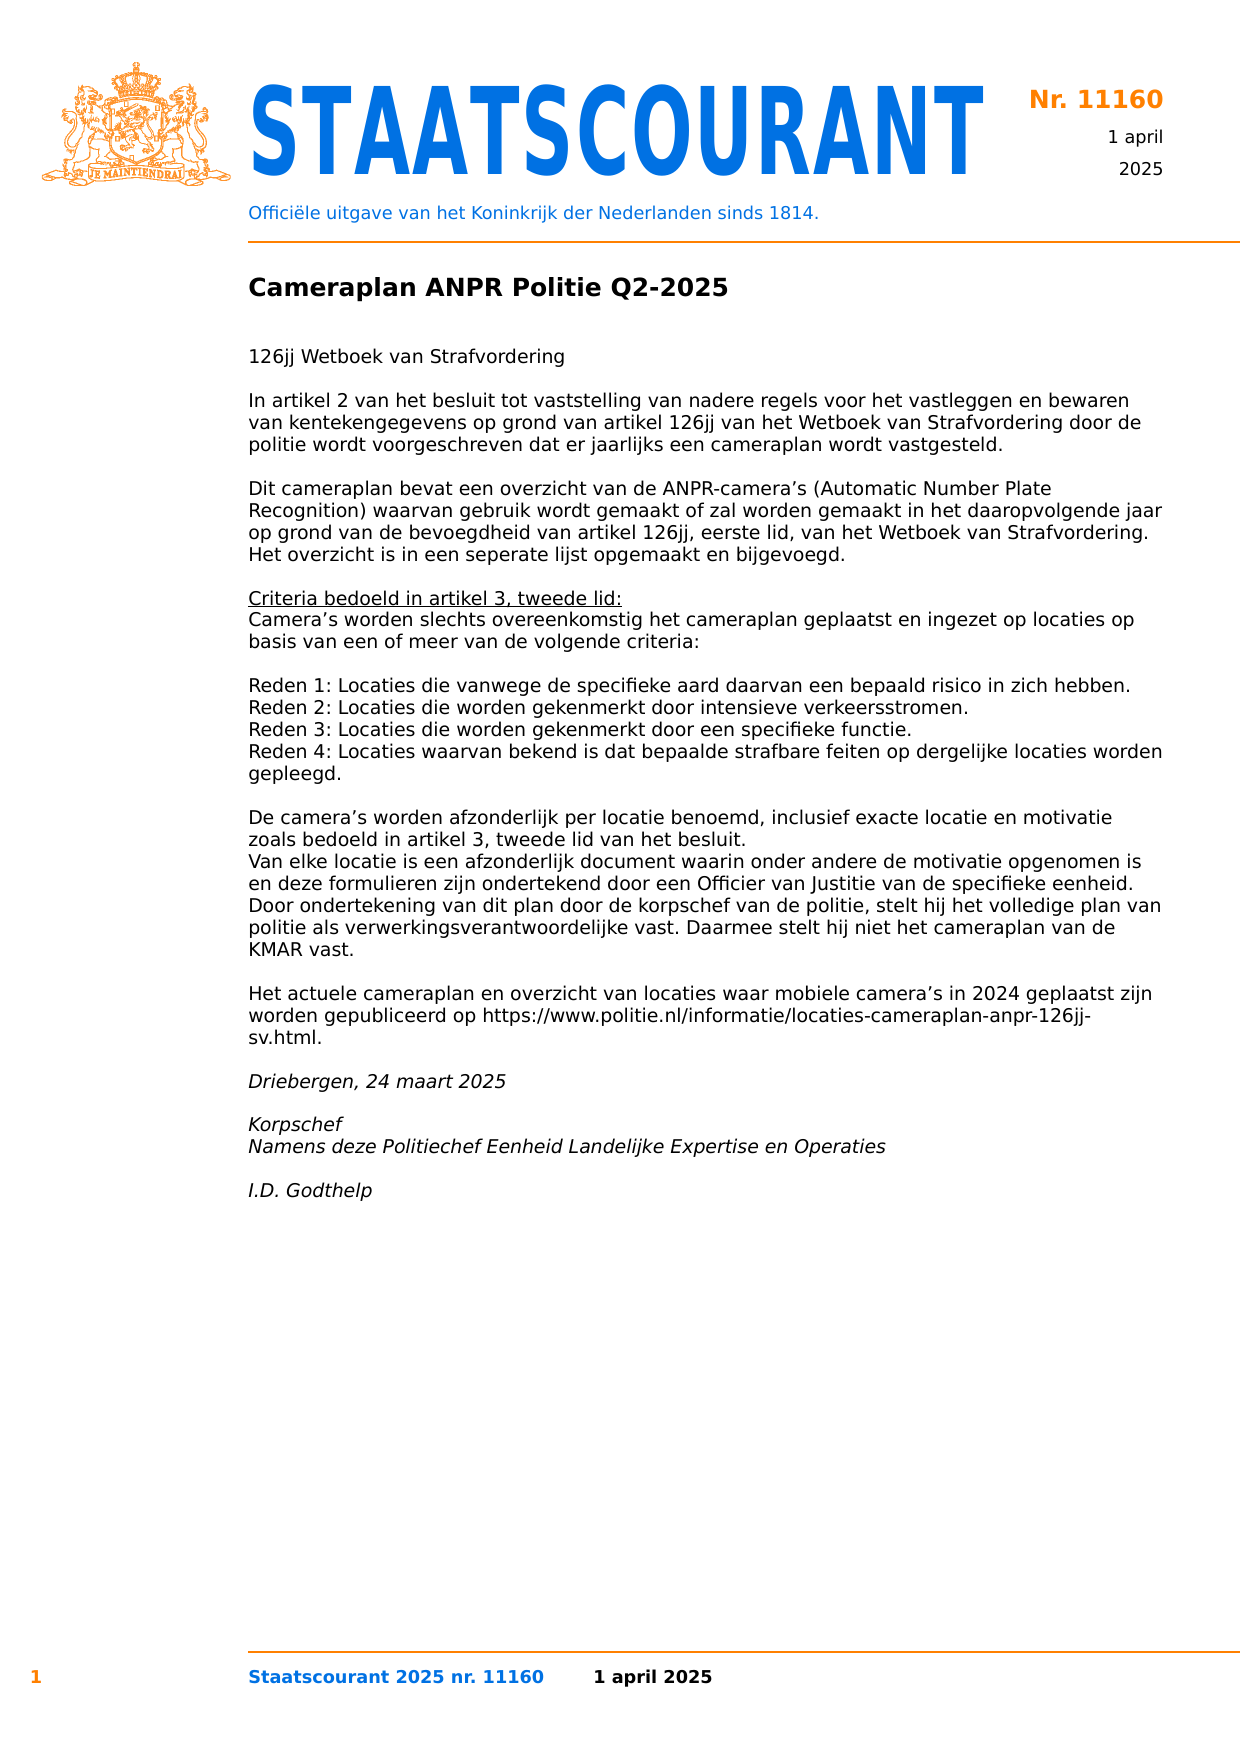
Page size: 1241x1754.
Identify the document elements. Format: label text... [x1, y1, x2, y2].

table_header Nr. 11160 [998, 62, 1240, 121]
subtitle Cameraplan ANPR Politie Q2-2025 [248, 273, 1163, 302]
table_cell 2025 [998, 153, 1240, 203]
text Dit cameraplan bevat een overzicht van de ANPR-camera’s (Automatic Number Plate Recognition) waarvan gebruik wordt gemaakt of zal worden gemaakt in het daaropvolgende jaar op grond van de bevoegdheid van artikel 126jj, eerste lid, van het Wetboek van Strafvordering. Het overzicht is in een seperate lijst opgemaakt en bijgevoegd. [248, 478, 1163, 566]
text Driebergen, 24 maart 2025 [248, 1071, 1163, 1092]
text Van elke locatie is een afzonderlijk document waarin onder andere de motivatie opgenomen is en deze formulieren zijn ondertekend door een Officier van Justitie van de specifieke eenheid. [248, 851, 1163, 895]
text Reden 3: Locaties die worden gekenmerkt door een specifieke functie. [248, 719, 1163, 741]
text Reden 4: Locaties waarvan bekend is dat bepaalde strafbare feiten op dergelijke locaties worden gepleegd. [248, 741, 1163, 785]
table_header STAATSCOURANT [248, 62, 998, 203]
table_cell 1 april [998, 121, 1240, 153]
table_cell Officiële uitgave van het Koninkrijk der Nederlanden sinds 1814. [248, 203, 1240, 241]
text Korpschef Namens deze Politiechef Eenheid Landelijke Expertise en Operaties I.D. Godthelp [248, 1114, 1163, 1202]
picture [41, 62, 231, 186]
text In artikel 2 van het besluit tot vaststelling van nadere regels voor het vastleggen en bewaren van kentekengegevens op grond van artikel 126jj van het Wetboek van Strafvordering door de politie wordt voorgeschreven dat er jaarlijks een cameraplan wordt vastgesteld. [248, 390, 1163, 456]
text Criteria bedoeld in artikel 3, tweede lid: [248, 587, 1163, 609]
text Reden 1: Locaties die vanwege de specifieke aard daarvan een bepaald risico in zich hebben. [248, 675, 1163, 697]
table_header [25, 62, 248, 241]
text Camera’s worden slechts overeenkomstig het cameraplan geplaatst en ingezet op locaties op basis van een of meer van de volgende criteria: [248, 609, 1163, 653]
text Het actuele cameraplan en overzicht van locaties waar mobiele camera’s in 2024 geplaatst zijn worden gepubliceerd op https://www.politie.nl/informatie/locaties-cameraplan-anpr-126jj-sv.html. [248, 983, 1163, 1049]
text Reden 2: Locaties die worden gekenmerkt door intensieve verkeersstromen. [248, 697, 1163, 719]
text 126jj Wetboek van Strafvordering [248, 346, 1163, 368]
text Door ondertekening van dit plan door de korpschef van de politie, stelt hij het volledige plan van politie als verwerkingsverantwoordelijke vast. Daarmee stelt hij niet het cameraplan van de KMAR vast. [248, 895, 1163, 961]
text De camera’s worden afzonderlijk per locatie benoemd, inclusief exacte locatie en motivatie zoals bedoeld in artikel 3, tweede lid van het besluit. [248, 807, 1163, 851]
